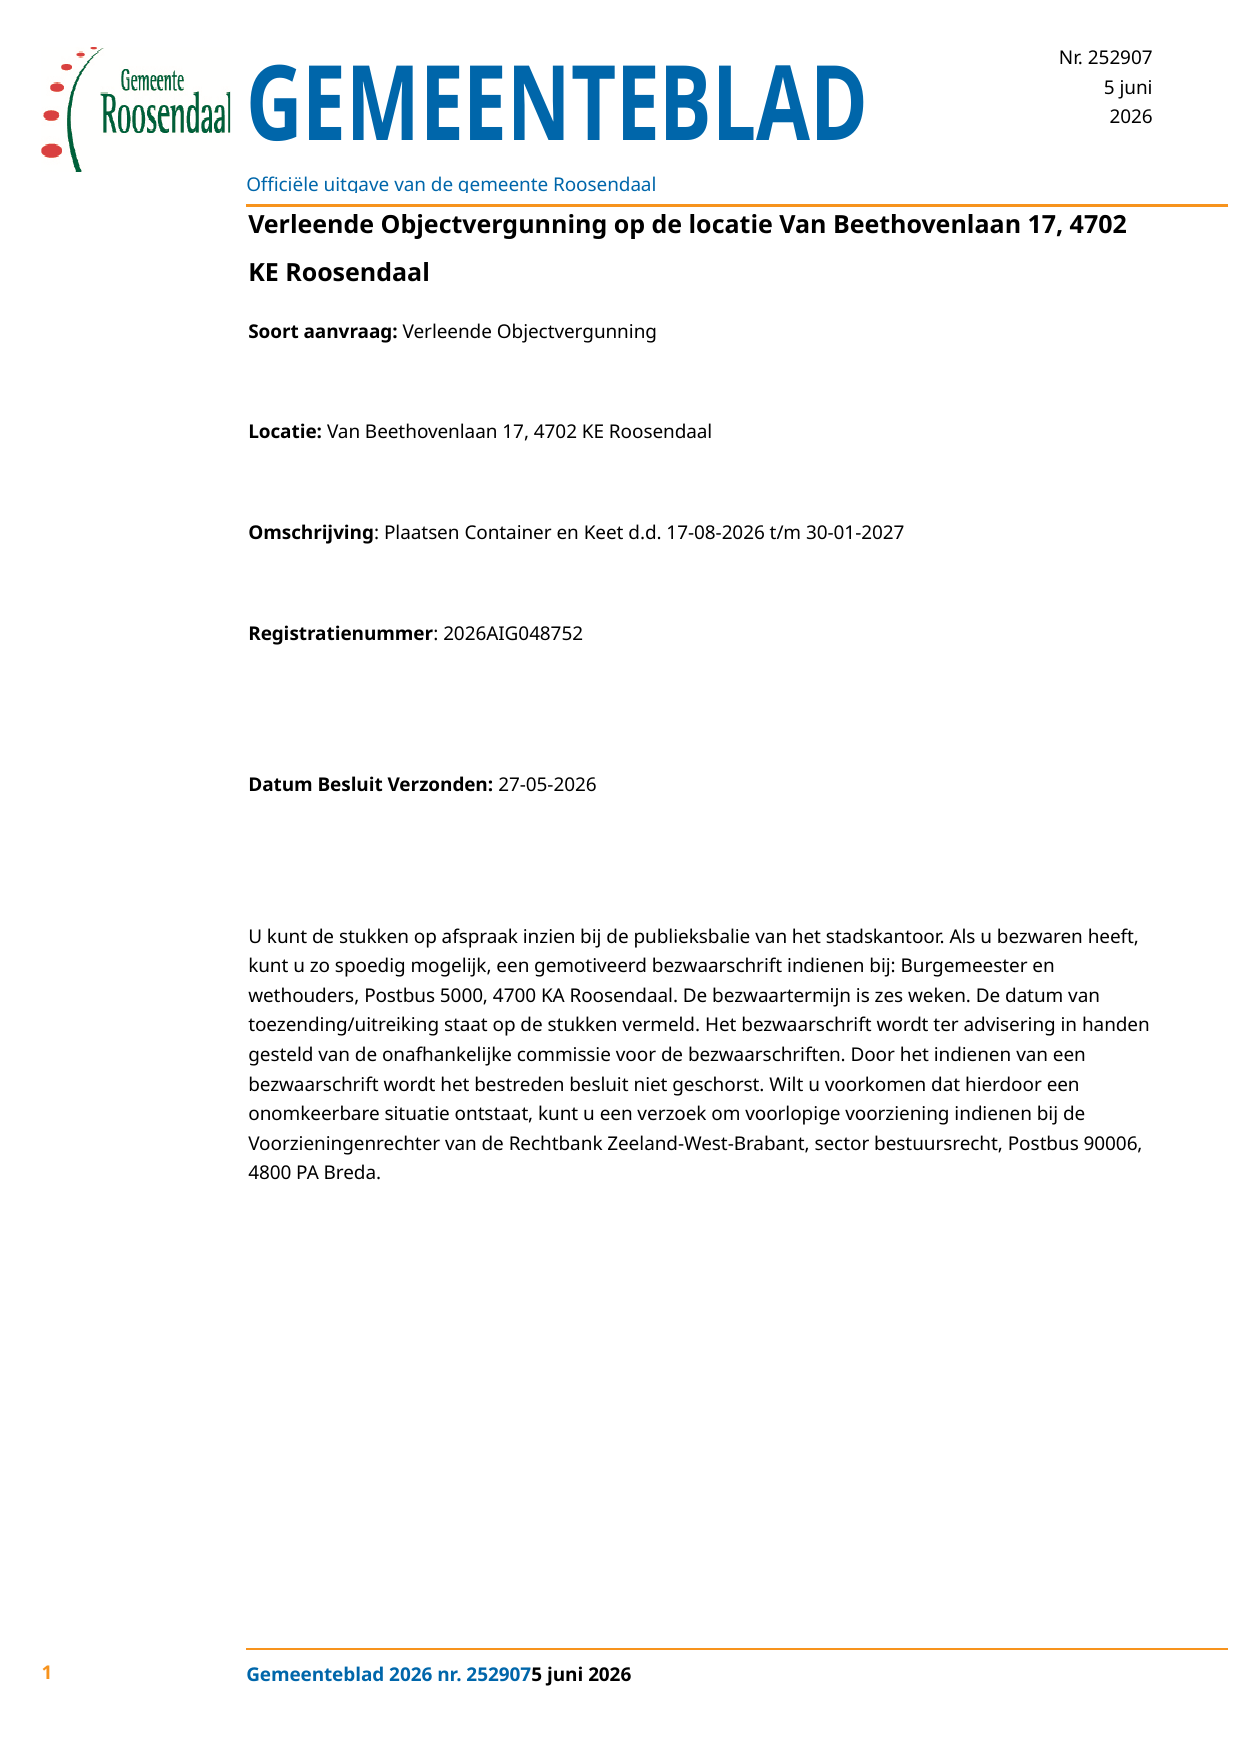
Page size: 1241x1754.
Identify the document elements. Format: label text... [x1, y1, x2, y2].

text Verleende Objectvergunning op de locatie Van Beethovenlaan 17, 4702 KE Roosendaal [248, 207, 1152, 288]
text Omschrijving: Plaatsen Container en Keet d.d. 17-08-2026 t/m 30-01-2027 [248, 519, 1152, 545]
text Soort aanvraag: Verleende Objectvergunning [248, 318, 1152, 344]
text Datum Besluit Verzonden: 27-05-2026 [248, 772, 1152, 797]
text U kunt de stukken op afspraak inzien bij de publieksbalie van het stadskantoor. Als u bezwaren heeft, kunt u zo spoedig mogelijk, een gemotiveerd bezwaarschrift indienen bij: Burgemeester en wethouders, Postbus 5000, 4700 KA Roosendaal. De bezwaartermijn is zes weken. De datum van toezending/uitreiking staat op de stukken vermeld. Het bezwaarschrift wordt ter advisering in handen gesteld van de onafhankelijke commissie voor de bezwaarschriften. Door het indienen van een bezwaarschrift wordt het bestreden besluit niet geschorst. Wilt u voorkomen dat hierdoor een onomkeerbare situatie ontstaat, kunt u een verzoek om voorlopige voorziening indienen bij de Voorzieningenrechter van de Rechtbank Zeeland-West-Brabant, sector bestuursrecht, Postbus 90006, 4800 PA Breda. [248, 923, 1152, 1185]
text Locatie: Van Beethovenlaan 17, 4702 KE Roosendaal [248, 419, 1152, 444]
text Registratienummer: 2026AIG048752 [248, 620, 1152, 646]
picture [41, 47, 231, 172]
